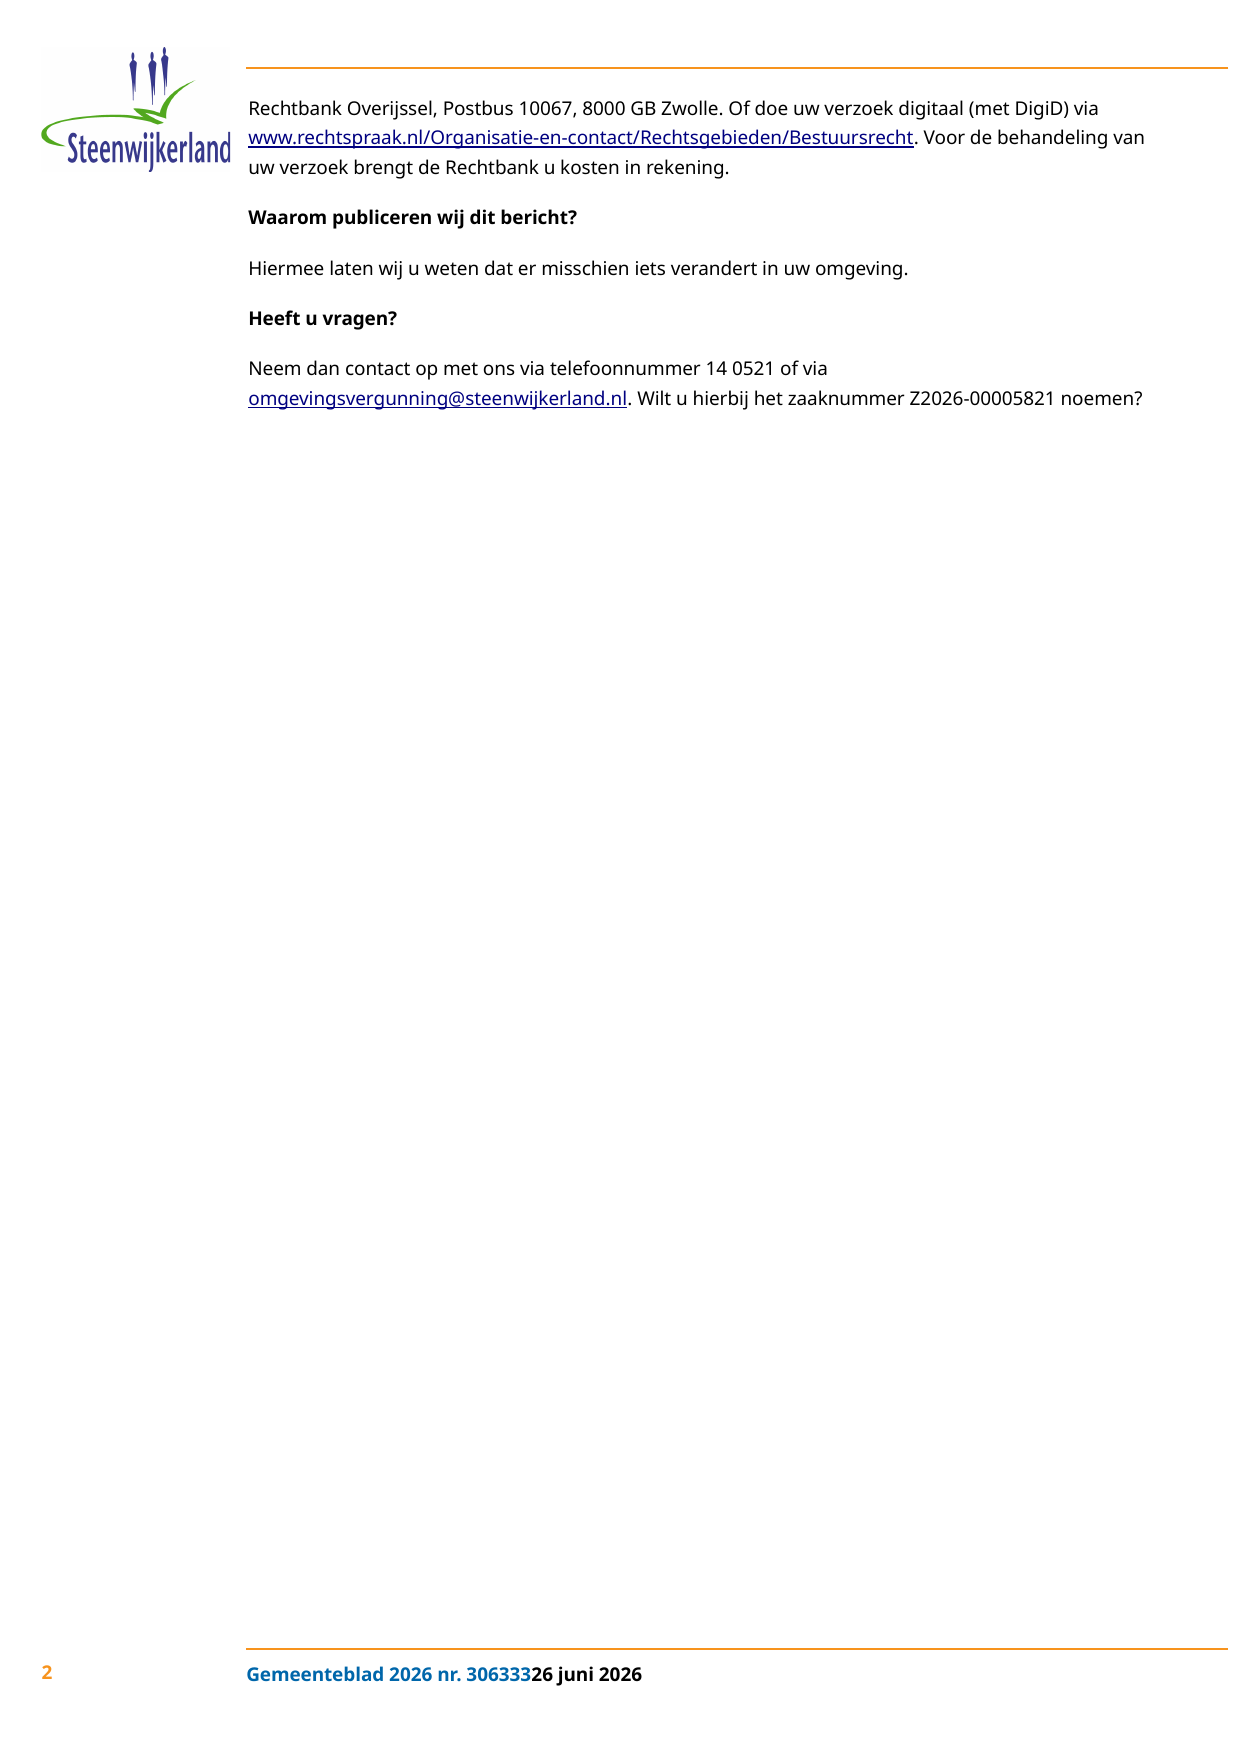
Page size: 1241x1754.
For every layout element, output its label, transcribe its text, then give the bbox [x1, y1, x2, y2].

text Neem dan contact op met ons via telefoonnummer 14 0521 of via omgevingsvergunning@steenwijkerland.nl. Wilt u hierbij het zaaknummer Z2026-00005821 noemen? [248, 356, 1152, 411]
text Rechtbank Overijssel, Postbus 10067, 8000 GB Zwolle. Of doe uw verzoek digitaal (met DigiD) via www.rechtspraak.nl/Organisatie-en-contact/Rechtsgebieden/Bestuursrecht. Voor de behandeling van uw verzoek brengt de Rechtbank u kosten in rekening. [248, 95, 1152, 180]
picture [41, 47, 231, 172]
text Heeft u vragen? [248, 305, 1152, 331]
text Waarom publiceren wij dit bericht? [248, 204, 1152, 230]
text Hiermee laten wij u weten dat er misschien iets verandert in uw omgeving. [248, 255, 1152, 281]
